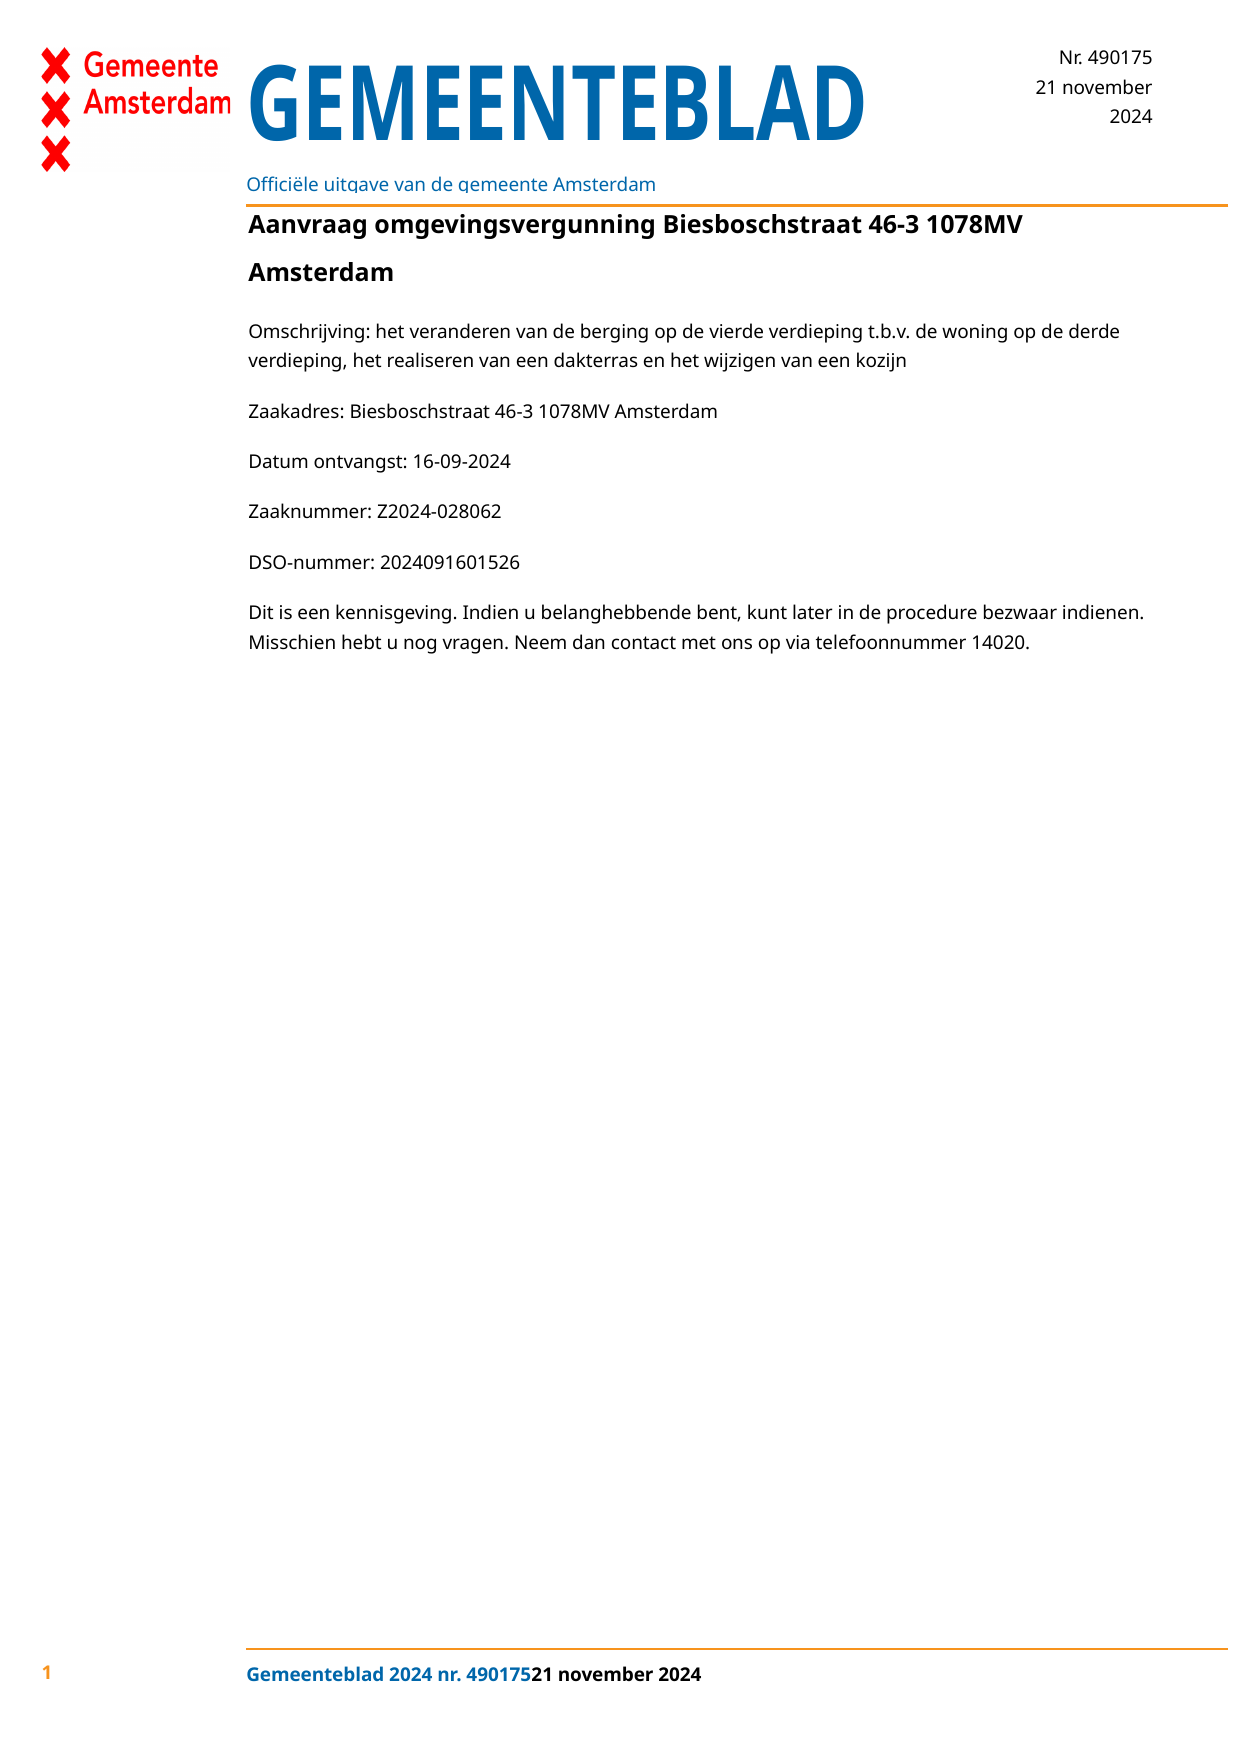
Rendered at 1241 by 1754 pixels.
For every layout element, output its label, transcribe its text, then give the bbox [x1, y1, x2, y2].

text Datum ontvangst: 16-09-2024 [248, 448, 1152, 474]
text Zaaknummer: Z2024-028062 [248, 499, 1152, 524]
text Dit is een kennisgeving. Indien u belanghebbende bent, kunt later in de procedure bezwaar indienen. Misschien hebt u nog vragen. Neem dan contact met ons op via telefoonnummer 14020. [248, 599, 1152, 655]
text Zaakadres: Biesboschstraat 46-3 1078MV Amsterdam [248, 398, 1152, 424]
text DSO-nummer: 2024091601526 [248, 549, 1152, 575]
text Omschrijving: het veranderen van de berging op de vierde verdieping t.b.v. de woning op de derde verdieping, het realiseren van een dakterras en het wijzigen van een kozijn [248, 318, 1152, 373]
text Aanvraag omgevingsvergunning Biesboschstraat 46-3 1078MV Amsterdam [248, 207, 1152, 288]
picture [41, 47, 231, 172]
